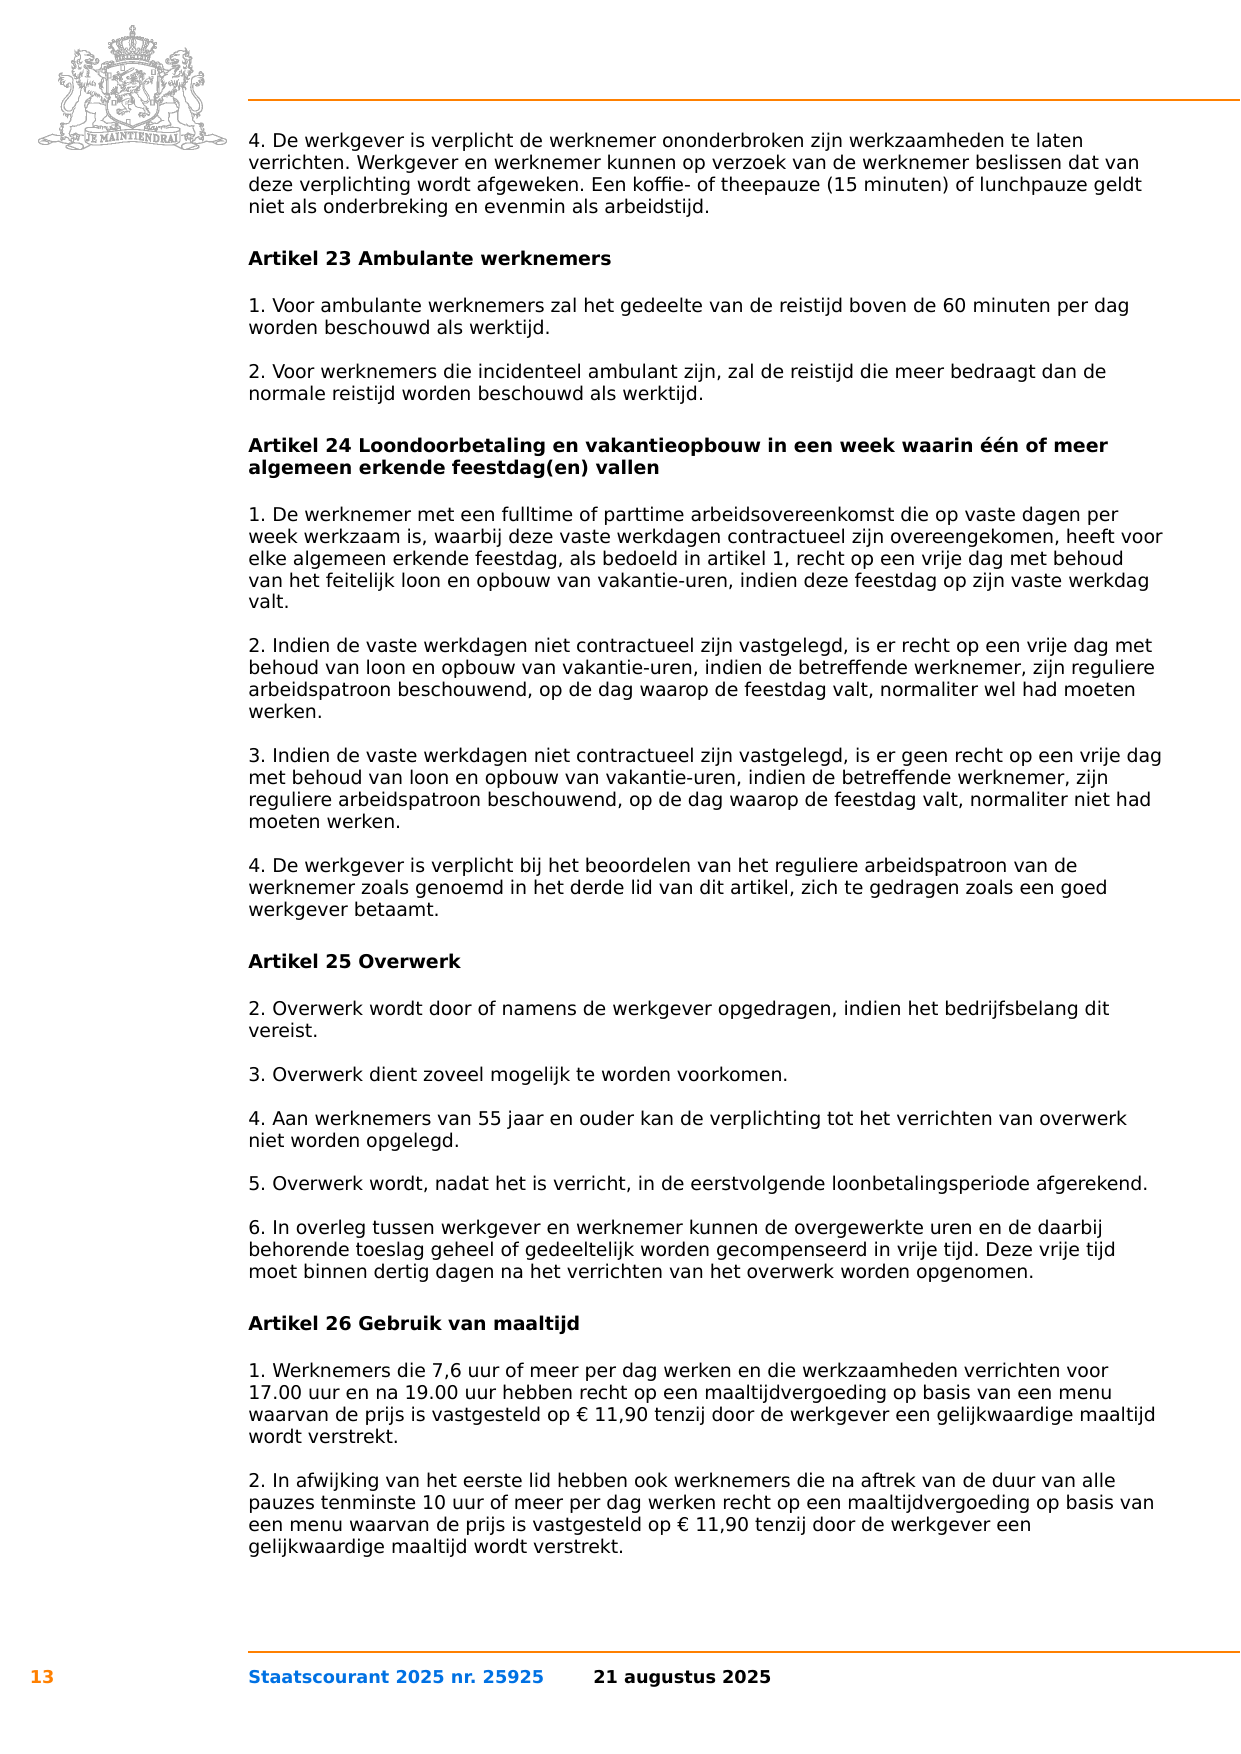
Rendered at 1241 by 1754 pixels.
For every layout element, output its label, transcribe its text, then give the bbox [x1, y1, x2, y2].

text 2. Overwerk wordt door of namens de werkgever opgedragen, indien het bedrijfsbelang dit vereist. [248, 998, 1163, 1042]
text 3. Overwerk dient zoveel mogelijk te worden voorkomen. [248, 1064, 1163, 1086]
text 4. Aan werknemers van 55 jaar en ouder kan de verplichting tot het verrichten van overwerk niet worden opgelegd. [248, 1107, 1163, 1151]
text 4. De werkgever is verplicht bij het beoordelen van het reguliere arbeidspatroon van de werknemer zoals genoemd in het derde lid van dit artikel, zich te gedragen zoals een goed werkgever betaamt. [248, 855, 1163, 921]
text 1. De werknemer met een fulltime of parttime arbeidsovereenkomst die op vaste dagen per week werkzaam is, waarbij deze vaste werkdagen contractueel zijn overeengekomen, heeft voor elke algemeen erkende feestdag, als bedoeld in artikel 1, recht op een vrije dag met behoud van het feitelijk loon en opbouw van vakantie-uren, indien deze feestdag op zijn vaste werkdag valt. [248, 503, 1163, 613]
subtitle Artikel 24 Loondoorbetaling en vakantieopbouw in een week waarin één of meer algemeen erkende feestdag(en) vallen [248, 434, 1163, 478]
text 6. In overleg tussen werkgever en werknemer kunnen de overgewerkte uren en de daarbij behorende toeslag geheel of gedeeltelijk worden gecompenseerd in vrije tijd. Deze vrije tijd moet binnen dertig dagen na het verrichten van het overwerk worden opgenomen. [248, 1217, 1163, 1283]
text 1. Werknemers die 7,6 uur of meer per dag werken en die werkzaamheden verrichten voor 17.00 uur en na 19.00 uur hebben recht op een maaltijdvergoeding op basis van een menu waarvan de prijs is vastgesteld op € 11,90 tenzij door de werkgever een gelijkwaardige maaltijd wordt verstrekt. [248, 1360, 1163, 1448]
picture [38, 25, 227, 150]
subtitle Artikel 25 Overwerk [248, 951, 1163, 973]
text 3. Indien de vaste werkdagen niet contractueel zijn vastgelegd, is er geen recht op een vrije dag met behoud van loon en opbouw van vakantie-uren, indien de betreffende werknemer, zijn reguliere arbeidspatroon beschouwend, op de dag waarop de feestdag valt, normaliter niet had moeten werken. [248, 745, 1163, 833]
text 2. Voor werknemers die incidenteel ambulant zijn, zal de reistijd die meer bedraagt dan de normale reistijd worden beschouwd als werktijd. [248, 361, 1163, 404]
text 4. De werkgever is verplicht de werknemer ononderbroken zijn werkzaamheden te laten verrichten. Werkgever en werknemer kunnen op verzoek van de werknemer beslissen dat van deze verplichting wordt afgeweken. Een koffie- of theepauze (15 minuten) of lunchpauze geldt niet als onderbreking en evenmin als arbeidstijd. [248, 130, 1163, 218]
text 5. Overwerk wordt, nadat het is verricht, in de eerstvolgende loonbetalingsperiode afgerekend. [248, 1173, 1163, 1195]
subtitle Artikel 26 Gebruik van maaltijd [248, 1313, 1163, 1335]
text 2. Indien de vaste werkdagen niet contractueel zijn vastgelegd, is er recht op een vrije dag met behoud van loon en opbouw van vakantie-uren, indien de betreffende werknemer, zijn reguliere arbeidspatroon beschouwend, op de dag waarop de feestdag valt, normaliter wel had moeten werken. [248, 635, 1163, 723]
text 1. Voor ambulante werknemers zal het gedeelte van de reistijd boven de 60 minuten per dag worden beschouwd als werktijd. [248, 295, 1163, 339]
subtitle Artikel 23 Ambulante werknemers [248, 248, 1163, 270]
text 2. In afwijking van het eerste lid hebben ook werknemers die na aftrek van de duur van alle pauzes tenminste 10 uur of meer per dag werken recht op een maaltijdvergoeding op basis van een menu waarvan de prijs is vastgesteld op € 11,90 tenzij door de werkgever een gelijkwaardige maaltijd wordt verstrekt. [248, 1470, 1163, 1558]
